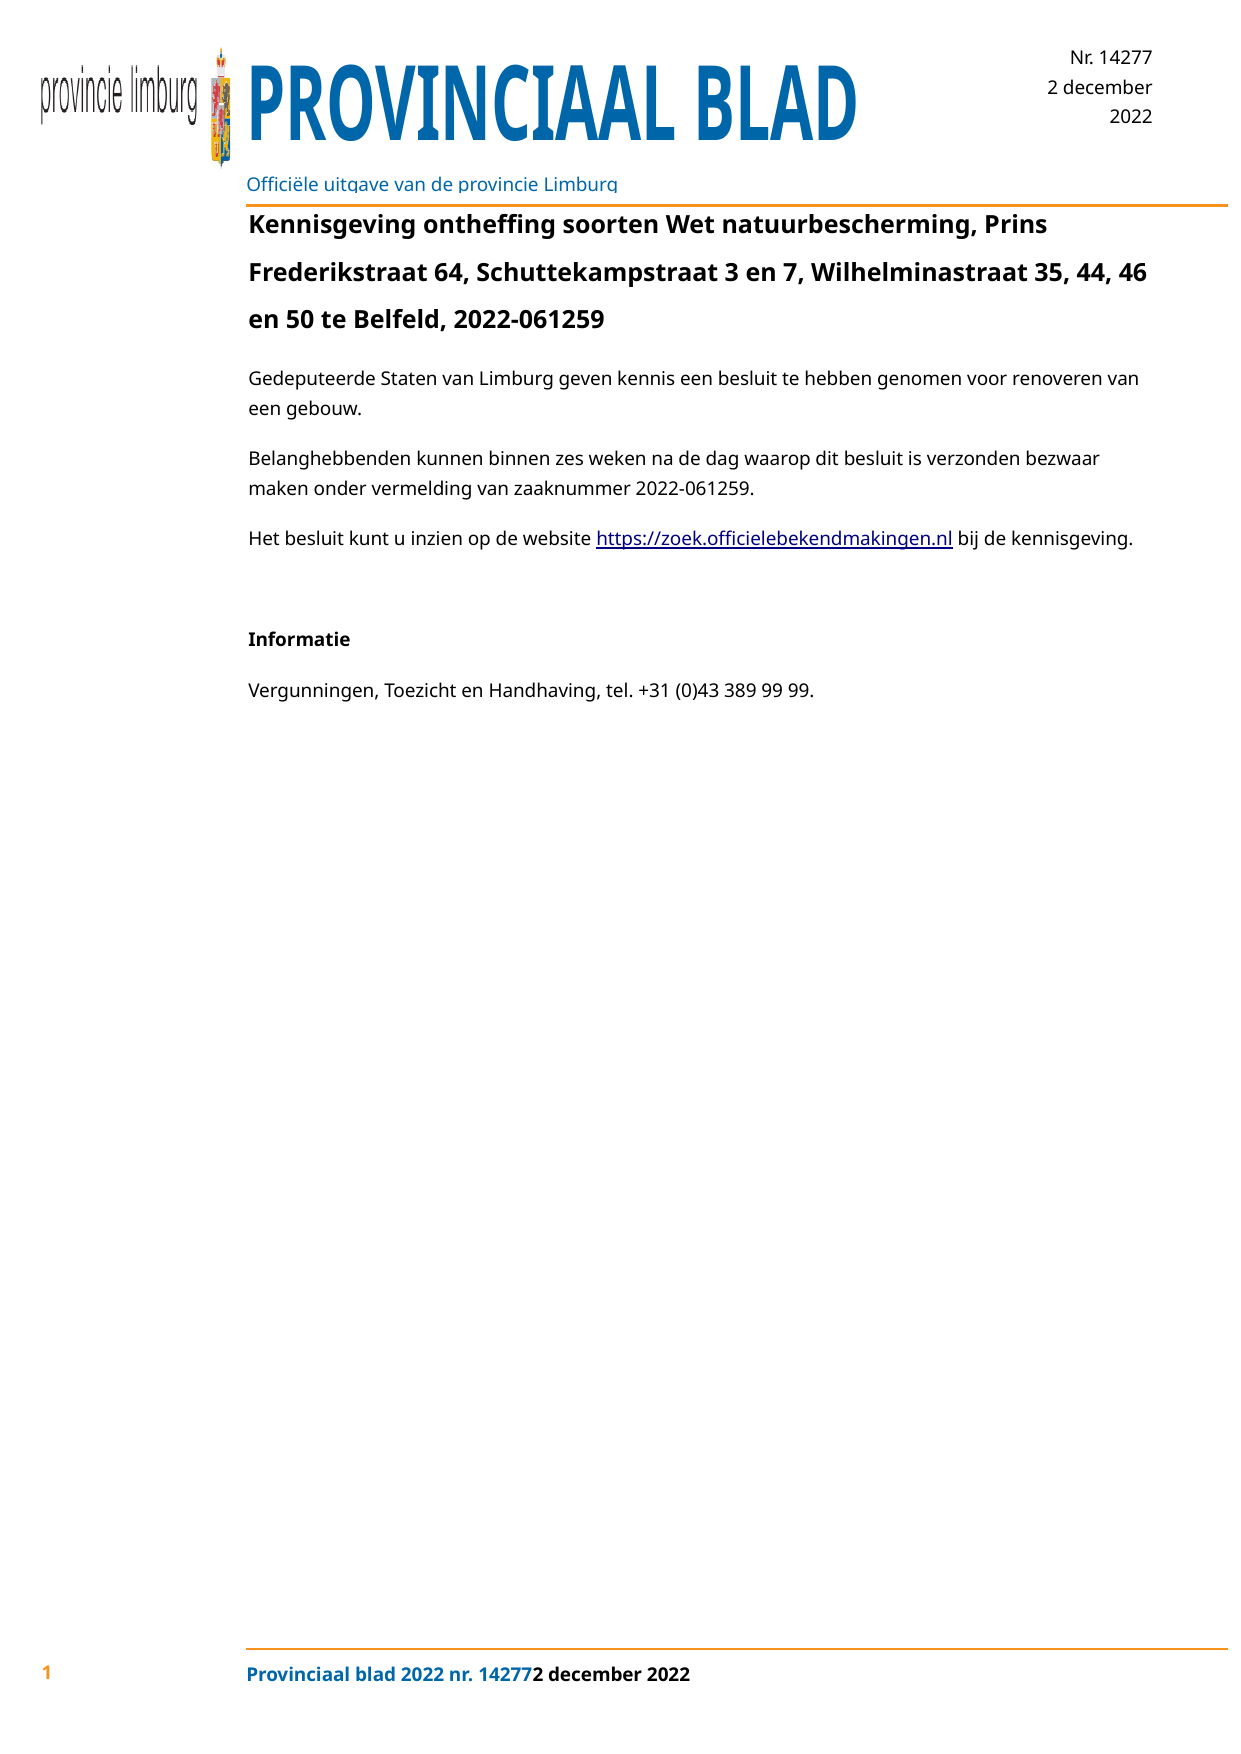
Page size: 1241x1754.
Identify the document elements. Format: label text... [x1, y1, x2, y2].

text Belanghebbenden kunnen binnen zes weken na de dag waarop dit besluit is verzonden bezwaar maken onder vermelding van zaaknummer 2022-061259. [248, 446, 1152, 501]
picture [41, 47, 231, 172]
text Informatie [248, 626, 1152, 652]
text Vergunningen, Toezicht en Handhaving, tel. +31 (0)43 389 99 99. [248, 677, 1152, 702]
text Gedeputeerde Staten van Limburg geven kennis een besluit te hebben genomen voor renoveren van een gebouw. [248, 366, 1152, 421]
text Het besluit kunt u inzien op de website https://zoek.officielebekendmakingen.nl bij de kennisgeving. [248, 526, 1152, 551]
text Kennisgeving ontheffing soorten Wet natuurbescherming, Prins Frederikstraat 64, Schuttekampstraat 3 en 7, Wilhelminastraat 35, 44, 46 en 50 te Belfeld, 2022-061259 [248, 207, 1152, 336]
